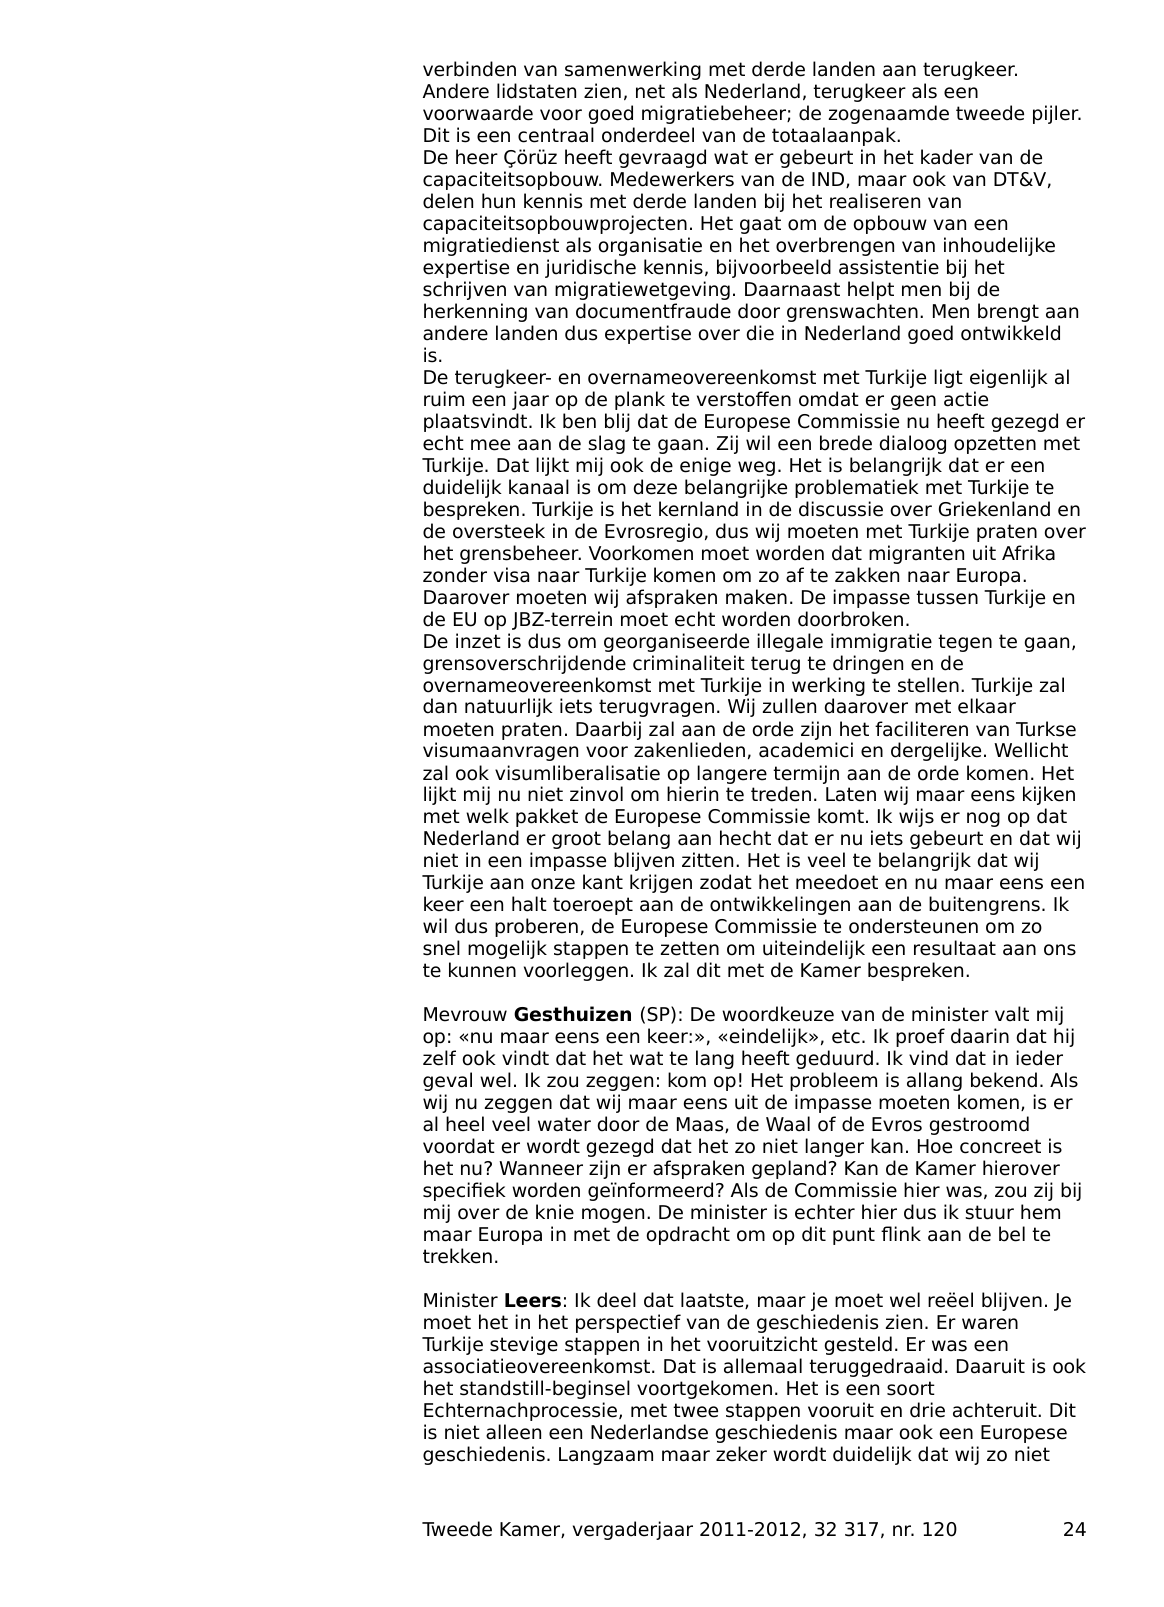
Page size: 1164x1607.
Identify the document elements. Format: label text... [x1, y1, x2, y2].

text Mevrouw Gesthuizen (SP): De woordkeuze van de minister valt mij op: «nu maar eens een keer:», «eindelijk», etc. Ik proef daarin dat hij zelf ook vindt dat het wat te lang heeft geduurd. Ik vind dat in ieder geval wel. Ik zou zeggen: kom op! Het probleem is allang bekend. Als wij nu zeggen dat wij maar eens uit de impasse moeten komen, is er al heel veel water door de Maas, de Waal of de Evros gestroomd voordat er wordt gezegd dat het zo niet langer kan. Hoe concreet is het nu? Wanneer zijn er afspraken gepland? Kan de Kamer hierover specifiek worden geïnformeerd? Als de Commissie hier was, zou zij bij mij over de knie mogen. De minister is echter hier dus ik stuur hem maar Europa in met de opdracht om op dit punt flink aan de bel te trekken. [422, 1004, 1087, 1268]
text De terugkeer- en overnameovereenkomst met Turkije ligt eigenlijk al ruim een jaar op de plank te verstoffen omdat er geen actie plaatsvindt. Ik ben blij dat de Europese Commissie nu heeft gezegd er echt mee aan de slag te gaan. Zij wil een brede dialoog opzetten met Turkije. Dat lijkt mij ook de enige weg. Het is belangrijk dat er een duidelijk kanaal is om deze belangrijke problematiek met Turkije te bespreken. Turkije is het kernland in de discussie over Griekenland en de oversteek in de Evrosregio, dus wij moeten met Turkije praten over het grensbeheer. Voorkomen moet worden dat migranten uit Afrika zonder visa naar Turkije komen om zo af te zakken naar Europa. Daarover moeten wij afspraken maken. De impasse tussen Turkije en de EU op JBZ-terrein moet echt worden doorbroken. [422, 367, 1087, 631]
text De inzet is dus om georganiseerde illegale immigratie tegen te gaan, grensoverschrijdende criminaliteit terug te dringen en de overnameovereenkomst met Turkije in werking te stellen. Turkije zal dan natuurlijk iets terugvragen. Wij zullen daarover met elkaar moeten praten. Daarbij zal aan de orde zijn het faciliteren van Turkse visumaanvragen voor zakenlieden, academici en dergelijke. Wellicht zal ook visumliberalisatie op langere termijn aan de orde komen. Het lijkt mij nu niet zinvol om hierin te treden. Laten wij maar eens kijken met welk pakket de Europese Commissie komt. Ik wijs er nog op dat Nederland er groot belang aan hecht dat er nu iets gebeurt en dat wij niet in een impasse blijven zitten. Het is veel te belangrijk dat wij Turkije aan onze kant krijgen zodat het meedoet en nu maar eens een keer een halt toeroept aan de ontwikkelingen aan de buitengrens. Ik wil dus proberen, de Europese Commissie te ondersteunen om zo snel mogelijk stappen te zetten om uiteindelijk een resultaat aan ons te kunnen voorleggen. Ik zal dit met de Kamer bespreken. [422, 631, 1087, 982]
text verbinden van samenwerking met derde landen aan terugkeer. Andere lidstaten zien, net als Nederland, terugkeer als een voorwaarde voor goed migratiebeheer; de zogenaamde tweede pijler. Dit is een centraal onderdeel van de totaalaanpak. [422, 59, 1087, 147]
text Minister Leers: Ik deel dat laatste, maar je moet wel reëel blijven. Je moet het in het perspectief van de geschiedenis zien. Er waren Turkije stevige stappen in het vooruitzicht gesteld. Er was een associatieovereenkomst. Dat is allemaal teruggedraaid. Daaruit is ook het standstill-beginsel voortgekomen. Het is een soort Echternachprocessie, met twee stappen vooruit en drie achteruit. Dit is niet alleen een Nederlandse geschiedenis maar ook een Europese geschiedenis. Langzaam maar zeker wordt duidelijk dat wij zo niet [422, 1290, 1087, 1466]
text De heer Çörüz heeft gevraagd wat er gebeurt in het kader van de capaciteitsopbouw. Medewerkers van de IND, maar ook van DT&V, delen hun kennis met derde landen bij het realiseren van capaciteitsopbouwprojecten. Het gaat om de opbouw van een migratiedienst als organisatie en het overbrengen van inhoudelijke expertise en juridische kennis, bijvoorbeeld assistentie bij het schrijven van migratiewetgeving. Daarnaast helpt men bij de herkenning van documentfraude door grenswachten. Men brengt aan andere landen dus expertise over die in Nederland goed ontwikkeld is. [422, 147, 1087, 367]
